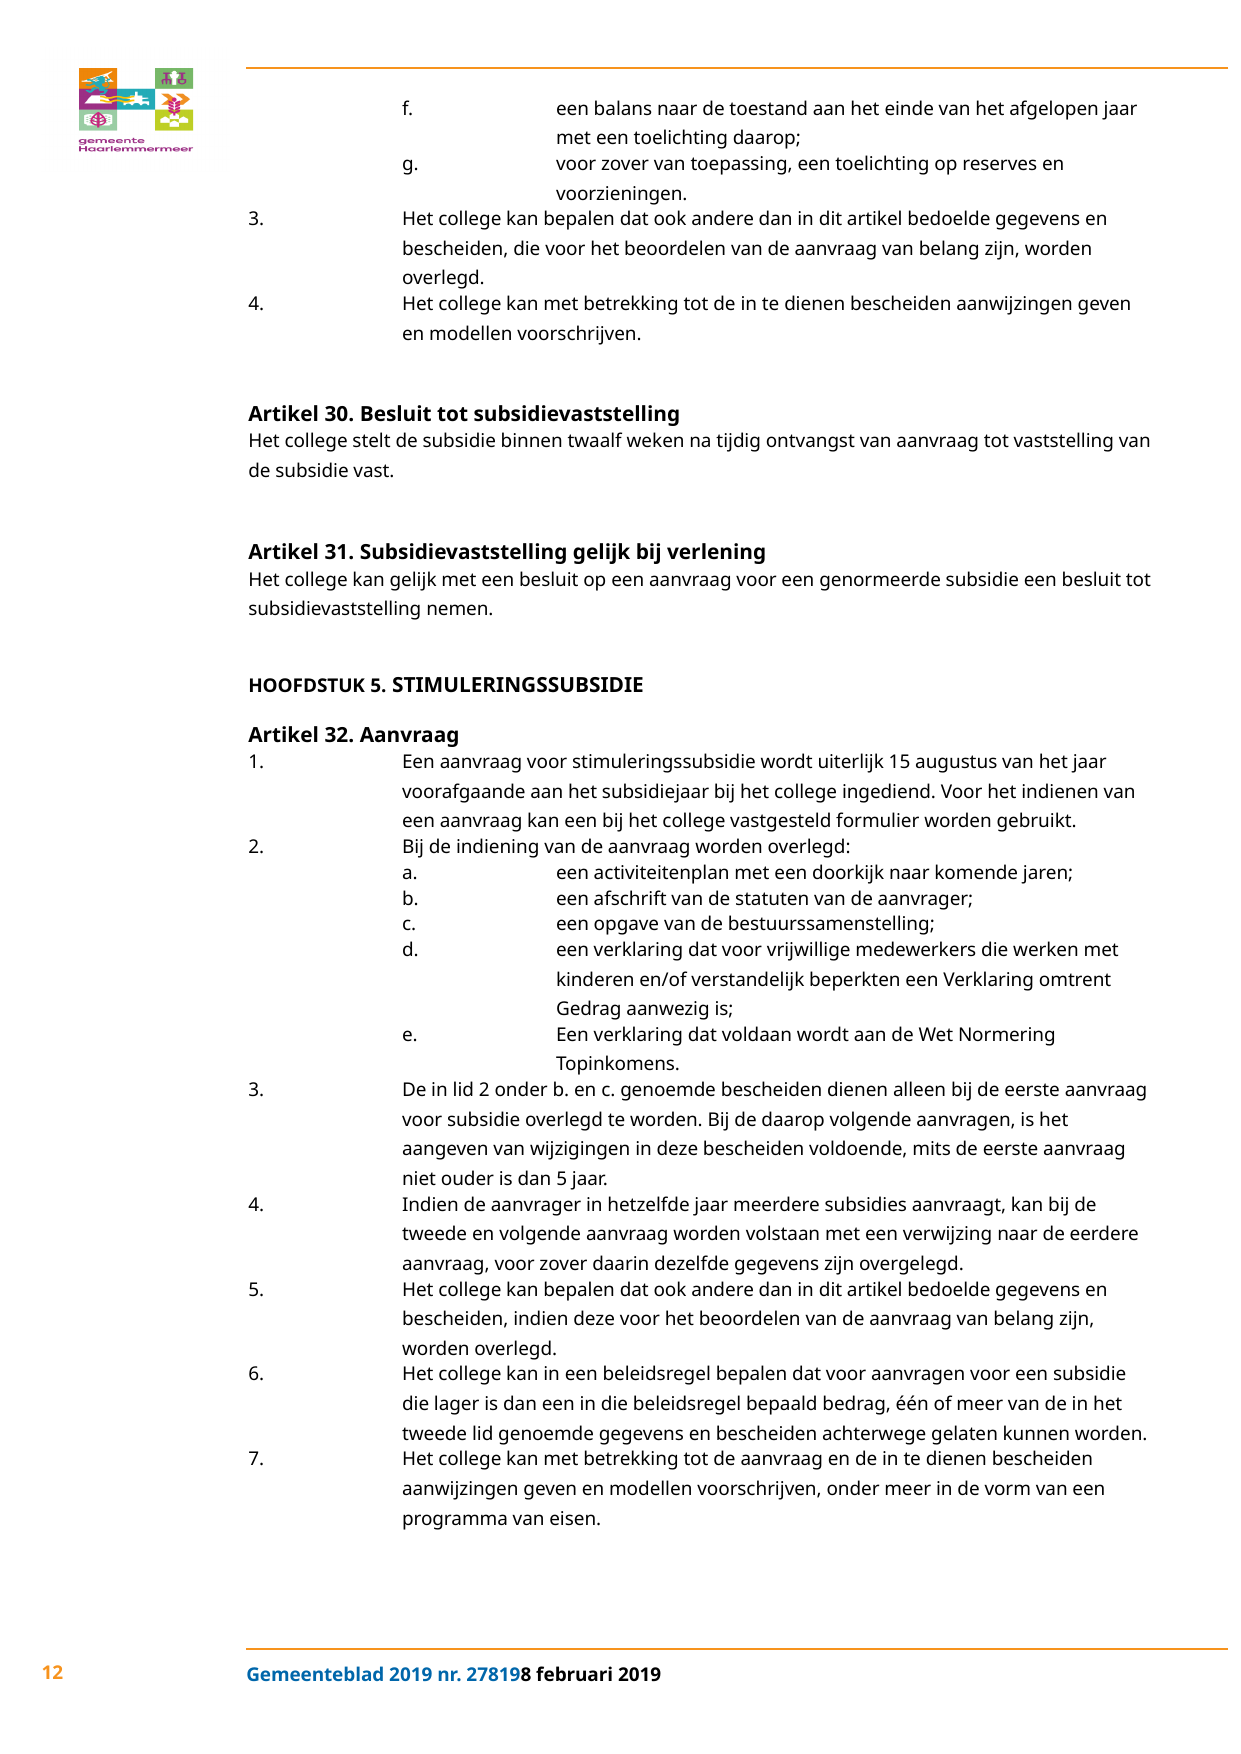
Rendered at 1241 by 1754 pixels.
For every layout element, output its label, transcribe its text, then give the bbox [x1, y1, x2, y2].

table_cell [248, 936, 402, 1021]
table_cell Bij de indiening van de aanvraag worden overlegd: [402, 833, 1152, 859]
table_cell een activiteitenplan met een doorkijk naar komende jaren; [556, 859, 1152, 885]
table_header 1. [248, 748, 402, 833]
table_cell [248, 1021, 402, 1076]
table_cell 5. [248, 1276, 402, 1361]
table_cell [248, 150, 402, 205]
table_cell a. [402, 859, 556, 885]
table_cell [248, 859, 402, 885]
table_cell Het college kan bepalen dat ook andere dan in dit artikel bedoelde gegevens en bescheiden, indien deze voor het beoordelen van de aanvraag van belang zijn, worden overlegd. [402, 1276, 1152, 1361]
table_cell Het college kan met betrekking tot de aanvraag en de in te dienen bescheiden aanwijzingen geven en modellen voorschrijven, onder meer in de vorm van een programma van eisen. [402, 1446, 1152, 1530]
table_cell 7. [248, 1446, 402, 1530]
text Artikel 30. Besluit tot subsidievaststelling [248, 399, 1152, 428]
table_cell een verklaring dat voor vrijwillige medewerkers die werken met kinderen en/of verstandelijk beperkten een Verklaring omtrent Gedrag aanwezig is; [556, 936, 1152, 1021]
table_cell Het college kan met betrekking tot de in te dienen bescheiden aanwijzingen geven en modellen voorschrijven. [402, 290, 1152, 346]
table_cell g. [402, 150, 556, 205]
text Artikel 31. Subsidievaststelling gelijk bij verlening [248, 537, 1152, 566]
table_cell een opgave van de bestuurssamenstelling; [556, 910, 1152, 936]
table_cell een afschrift van de statuten van de aanvrager; [556, 885, 1152, 910]
table_cell Het college kan in een beleidsregel bepalen dat voor aanvragen voor een subsidie die lager is dan een in die beleidsregel bepaald bedrag, één of meer van de in het tweede lid genoemde gegevens en bescheiden achterwege gelaten kunnen worden. [402, 1361, 1152, 1446]
text Artikel 32. Aanvraag [248, 720, 1152, 748]
table_cell 3. [248, 205, 402, 290]
table_cell c. [402, 910, 556, 936]
table_cell Een verklaring dat voldaan wordt aan de Wet Normering Topinkomens. [556, 1021, 1152, 1076]
table_cell 4. [248, 1191, 402, 1276]
table_cell d. [402, 936, 556, 1021]
table_cell voor zover van toepassing, een toelichting op reserves en voorzieningen. [556, 150, 1152, 205]
table_cell 3. [248, 1076, 402, 1191]
table_cell [248, 95, 402, 150]
table_cell Indien de aanvrager in hetzelfde jaar meerdere subsidies aanvraagt, kan bij de tweede en volgende aanvraag worden volstaan met een verwijzing naar de eerdere aanvraag, voor zover daarin dezelfde gegevens zijn overgelegd. [402, 1191, 1152, 1276]
table_cell De in lid 2 onder b. en c. genoemde bescheiden dienen alleen bij de eerste aanvraag voor subsidie overlegd te worden. Bij de daarop volgende aanvragen, is het aangeven van wijzigingen in deze bescheiden voldoende, mits de eerste aanvraag niet ouder is dan 5 jaar. [402, 1076, 1152, 1191]
table_header Een aanvraag voor stimuleringssubsidie wordt uiterlijk 15 augustus van het jaar voorafgaande aan het subsidiejaar bij het college ingediend. Voor het indienen van een aanvraag kan een bij het college vastgesteld formulier worden gebruikt. [402, 748, 1152, 833]
table_cell f. [402, 95, 556, 150]
table_cell 6. [248, 1361, 402, 1446]
picture [41, 47, 231, 172]
table_cell [248, 910, 402, 936]
table_cell e. [402, 1021, 556, 1076]
table_cell 2. [248, 833, 402, 859]
table_cell een balans naar de toestand aan het einde van het afgelopen jaar met een toelichting daarop; [556, 95, 1152, 150]
table_cell Het college kan bepalen dat ook andere dan in dit artikel bedoelde gegevens en bescheiden, die voor het beoordelen van de aanvraag van belang zijn, worden overlegd. [402, 205, 1152, 290]
text HOOFDSTUK 5. STIMULERINGSSUBSIDIE [248, 671, 1152, 699]
table_cell 4. [248, 290, 402, 346]
table_cell b. [402, 885, 556, 910]
text Het college kan gelijk met een besluit op een aanvraag voor een genormeerde subsidie een besluit tot subsidievaststelling nemen. [248, 566, 1152, 621]
table_cell [248, 885, 402, 910]
text Het college stelt de subsidie binnen twaalf weken na tijdig ontvangst van aanvraag tot vaststelling van de subsidie vast. [248, 428, 1152, 483]
